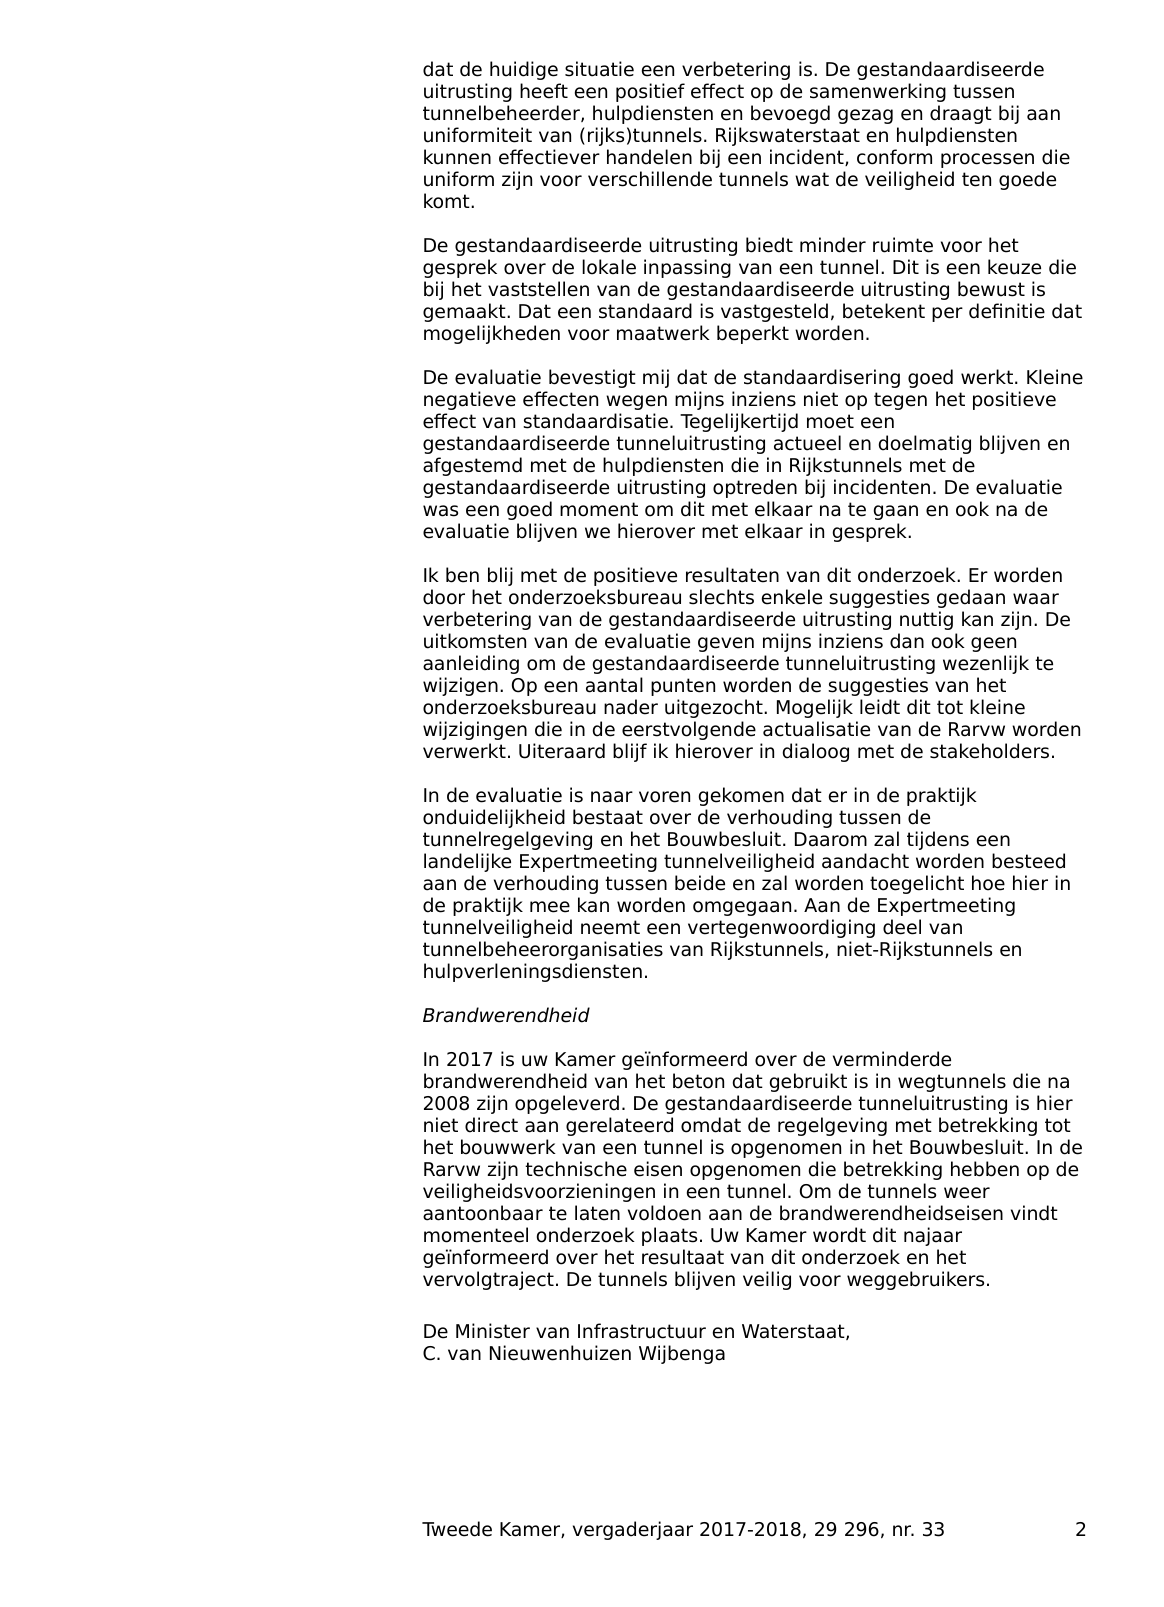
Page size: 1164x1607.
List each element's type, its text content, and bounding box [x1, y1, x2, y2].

text dat de huidige situatie een verbetering is. De gestandaardiseerde uitrusting heeft een positief effect op de samenwerking tussen tunnelbeheerder, hulpdiensten en bevoegd gezag en draagt bij aan uniformiteit van (rijks)tunnels. Rijkswaterstaat en hulpdiensten kunnen effectiever handelen bij een incident, conform processen die uniform zijn voor verschillende tunnels wat de veiligheid ten goede komt. [422, 59, 1087, 213]
text De evaluatie bevestigt mij dat de standaardisering goed werkt. Kleine negatieve effecten wegen mijns inziens niet op tegen het positieve effect van standaardisatie. Tegelijkertijd moet een gestandaardiseerde tunneluitrusting actueel en doelmatig blijven en afgestemd met de hulpdiensten die in Rijkstunnels met de gestandaardiseerde uitrusting optreden bij incidenten. De evaluatie was een goed moment om dit met elkaar na te gaan en ook na de evaluatie blijven we hierover met elkaar in gesprek. [422, 367, 1087, 543]
subtitle Brandwerendheid [422, 1005, 1087, 1027]
text In 2017 is uw Kamer geïnformeerd over de verminderde brandwerendheid van het beton dat gebruikt is in wegtunnels die na 2008 zijn opgeleverd. De gestandaardiseerde tunneluitrusting is hier niet direct aan gerelateerd omdat de regelgeving met betrekking tot het bouwwerk van een tunnel is opgenomen in het Bouwbesluit. In de Rarvw zijn technische eisen opgenomen die betrekking hebben op de veiligheidsvoorzieningen in een tunnel. Om de tunnels weer aantoonbaar te laten voldoen aan de brandwerendheidseisen vindt momenteel onderzoek plaats. Uw Kamer wordt dit najaar geïnformeerd over het resultaat van dit onderzoek en het vervolgtraject. De tunnels blijven veilig voor weggebruikers. [422, 1049, 1087, 1291]
text Ik ben blij met de positieve resultaten van dit onderzoek. Er worden door het onderzoeksbureau slechts enkele suggesties gedaan waar verbetering van de gestandaardiseerde uitrusting nuttig kan zijn. De uitkomsten van de evaluatie geven mijns inziens dan ook geen aanleiding om de gestandaardiseerde tunneluitrusting wezenlijk te wijzigen. Op een aantal punten worden de suggesties van het onderzoeksbureau nader uitgezocht. Mogelijk leidt dit tot kleine wijzigingen die in de eerstvolgende actualisatie van de Rarvw worden verwerkt. Uiteraard blijf ik hierover in dialoog met de stakeholders. [422, 565, 1087, 763]
text De gestandaardiseerde uitrusting biedt minder ruimte voor het gesprek over de lokale inpassing van een tunnel. Dit is een keuze die bij het vaststellen van de gestandaardiseerde uitrusting bewust is gemaakt. Dat een standaard is vastgesteld, betekent per definitie dat mogelijkheden voor maatwerk beperkt worden. [422, 235, 1087, 345]
text In de evaluatie is naar voren gekomen dat er in de praktijk onduidelijkheid bestaat over de verhouding tussen de tunnelregelgeving en het Bouwbesluit. Daarom zal tijdens een landelijke Expertmeeting tunnelveiligheid aandacht worden besteed aan de verhouding tussen beide en zal worden toegelicht hoe hier in de praktijk mee kan worden omgegaan. Aan de Expertmeeting tunnelveiligheid neemt een vertegenwoordiging deel van tunnelbeheerorganisaties van Rijkstunnels, niet-Rijkstunnels en hulpverleningsdiensten. [422, 785, 1087, 983]
text De Minister van Infrastructuur en Waterstaat, C. van Nieuwenhuizen Wijbenga [422, 1321, 1087, 1365]
